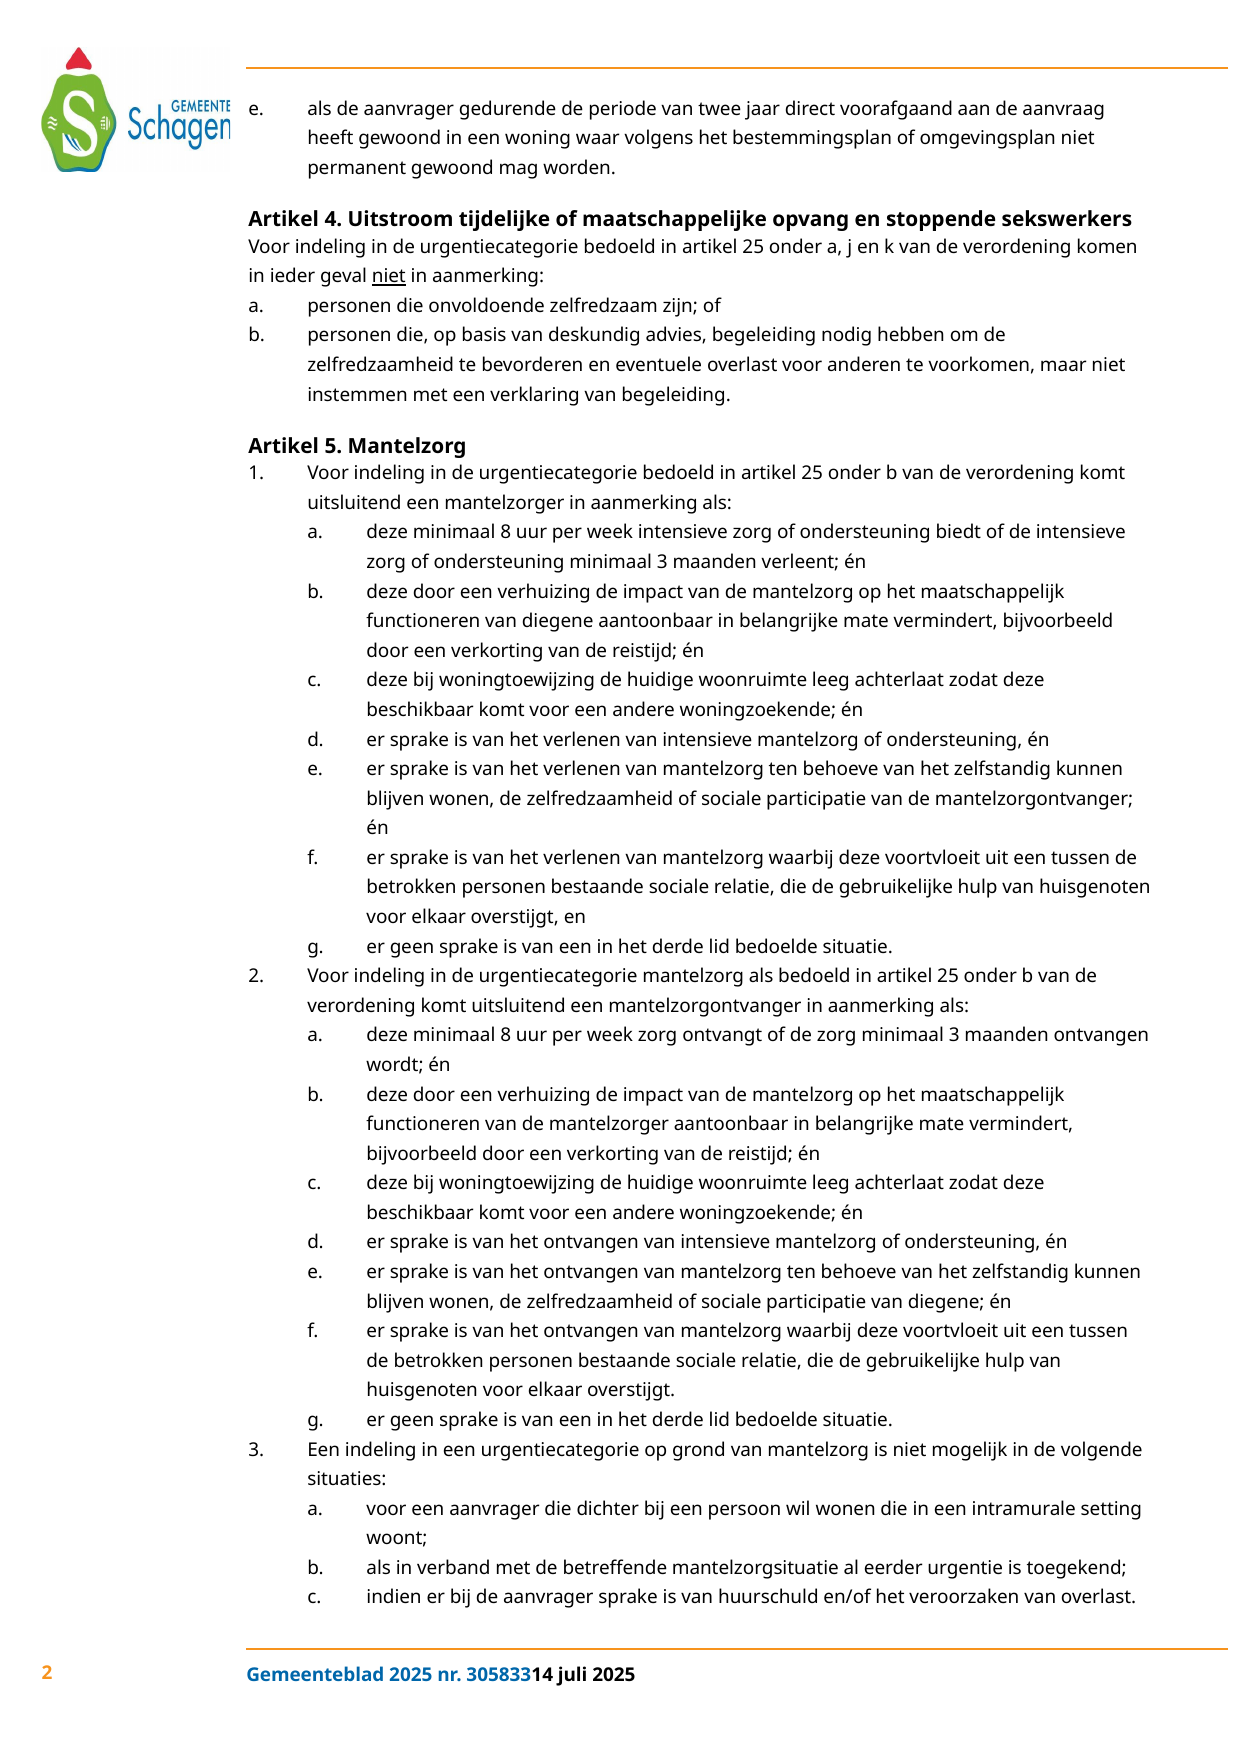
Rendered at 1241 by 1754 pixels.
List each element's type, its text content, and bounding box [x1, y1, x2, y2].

text Voor indeling in de urgentiecategorie bedoeld in artikel 25 onder a, j en k van de verordening komen in ieder geval niet in aanmerking: [248, 233, 1152, 288]
picture [41, 47, 231, 172]
list er sprake is van het ontvangen van mantelzorg waarbij deze voortvloeit uit een tussen de betrokken personen bestaande sociale relatie, die de gebruikelijke hulp van huisgenoten voor elkaar overstijgt. [307, 1317, 1152, 1402]
list deze minimaal 8 uur per week intensieve zorg of ondersteuning biedt of de intensieve zorg of ondersteuning minimaal 3 maanden verleent; én [307, 519, 1152, 574]
list deze bij woningtoewijzing de huidige woonruimte leeg achterlaat zodat deze beschikbaar komt voor een andere woningzoekende; én [307, 1169, 1152, 1225]
list personen die onvoldoende zelfredzaam zijn; of [248, 292, 1152, 318]
list als de aanvrager gedurende de periode van twee jaar direct voorafgaand aan de aanvraag heeft gewoond in een woning waar volgens het bestemmingsplan of omgevingsplan niet permanent gewoond mag worden. [248, 95, 1152, 180]
text Artikel 5. Mantelzorg [248, 431, 1152, 459]
list Een indeling in een urgentiecategorie op grond van mantelzorg is niet mogelijk in de volgende situaties: [248, 1436, 1152, 1491]
list voor een aanvrager die dichter bij een persoon wil wonen die in een intramurale setting woont; [307, 1495, 1152, 1550]
list deze bij woningtoewijzing de huidige woonruimte leeg achterlaat zodat deze beschikbaar komt voor een andere woningzoekende; én [307, 667, 1152, 722]
list er geen sprake is van een in het derde lid bedoelde situatie. [307, 933, 1152, 959]
list personen die, op basis van deskundig advies, begeleiding nodig hebben om de zelfredzaamheid te bevorderen en eventuele overlast voor anderen te voorkomen, maar niet instemmen met een verklaring van begeleiding. [248, 322, 1152, 406]
list deze door een verhuizing de impact van de mantelzorg op het maatschappelijk functioneren van de mantelzorger aantoonbaar in belangrijke mate vermindert, bijvoorbeeld door een verkorting van de reistijd; én [307, 1081, 1152, 1166]
text Artikel 4. Uitstroom tijdelijke of maatschappelijke opvang en stoppende sekswerkers [248, 204, 1152, 233]
list er sprake is van het verlenen van mantelzorg waarbij deze voortvloeit uit een tussen de betrokken personen bestaande sociale relatie, die de gebruikelijke hulp van huisgenoten voor elkaar overstijgt, en [307, 844, 1152, 929]
list er sprake is van het ontvangen van mantelzorg ten behoeve van het zelfstandig kunnen blijven wonen, de zelfredzaamheid of sociale participatie van diegene; én [307, 1258, 1152, 1314]
list Voor indeling in de urgentiecategorie mantelzorg als bedoeld in artikel 25 onder b van de verordening komt uitsluitend een mantelzorgontvanger in aanmerking als: [248, 962, 1152, 1018]
list als in verband met de betreffende mantelzorgsituatie al eerder urgentie is toegekend; [307, 1554, 1152, 1580]
list er sprake is van het verlenen van intensieve mantelzorg of ondersteuning, én [307, 726, 1152, 752]
list indien er bij de aanvrager sprake is van huurschuld en/of het veroorzaken van overlast. [307, 1584, 1152, 1609]
list deze door een verhuizing de impact van de mantelzorg op het maatschappelijk functioneren van diegene aantoonbaar in belangrijke mate vermindert, bijvoorbeeld door een verkorting van de reistijd; én [307, 578, 1152, 663]
list er sprake is van het ontvangen van intensieve mantelzorg of ondersteuning, én [307, 1229, 1152, 1254]
list er sprake is van het verlenen van mantelzorg ten behoeve van het zelfstandig kunnen blijven wonen, de zelfredzaamheid of sociale participatie van de mantelzorgontvanger; én [307, 755, 1152, 840]
list er geen sprake is van een in het derde lid bedoelde situatie. [307, 1406, 1152, 1432]
list deze minimaal 8 uur per week zorg ontvangt of de zorg minimaal 3 maanden ontvangen wordt; én [307, 1022, 1152, 1077]
list Voor indeling in de urgentiecategorie bedoeld in artikel 25 onder b van de verordening komt uitsluitend een mantelzorger in aanmerking als: [248, 459, 1152, 515]
